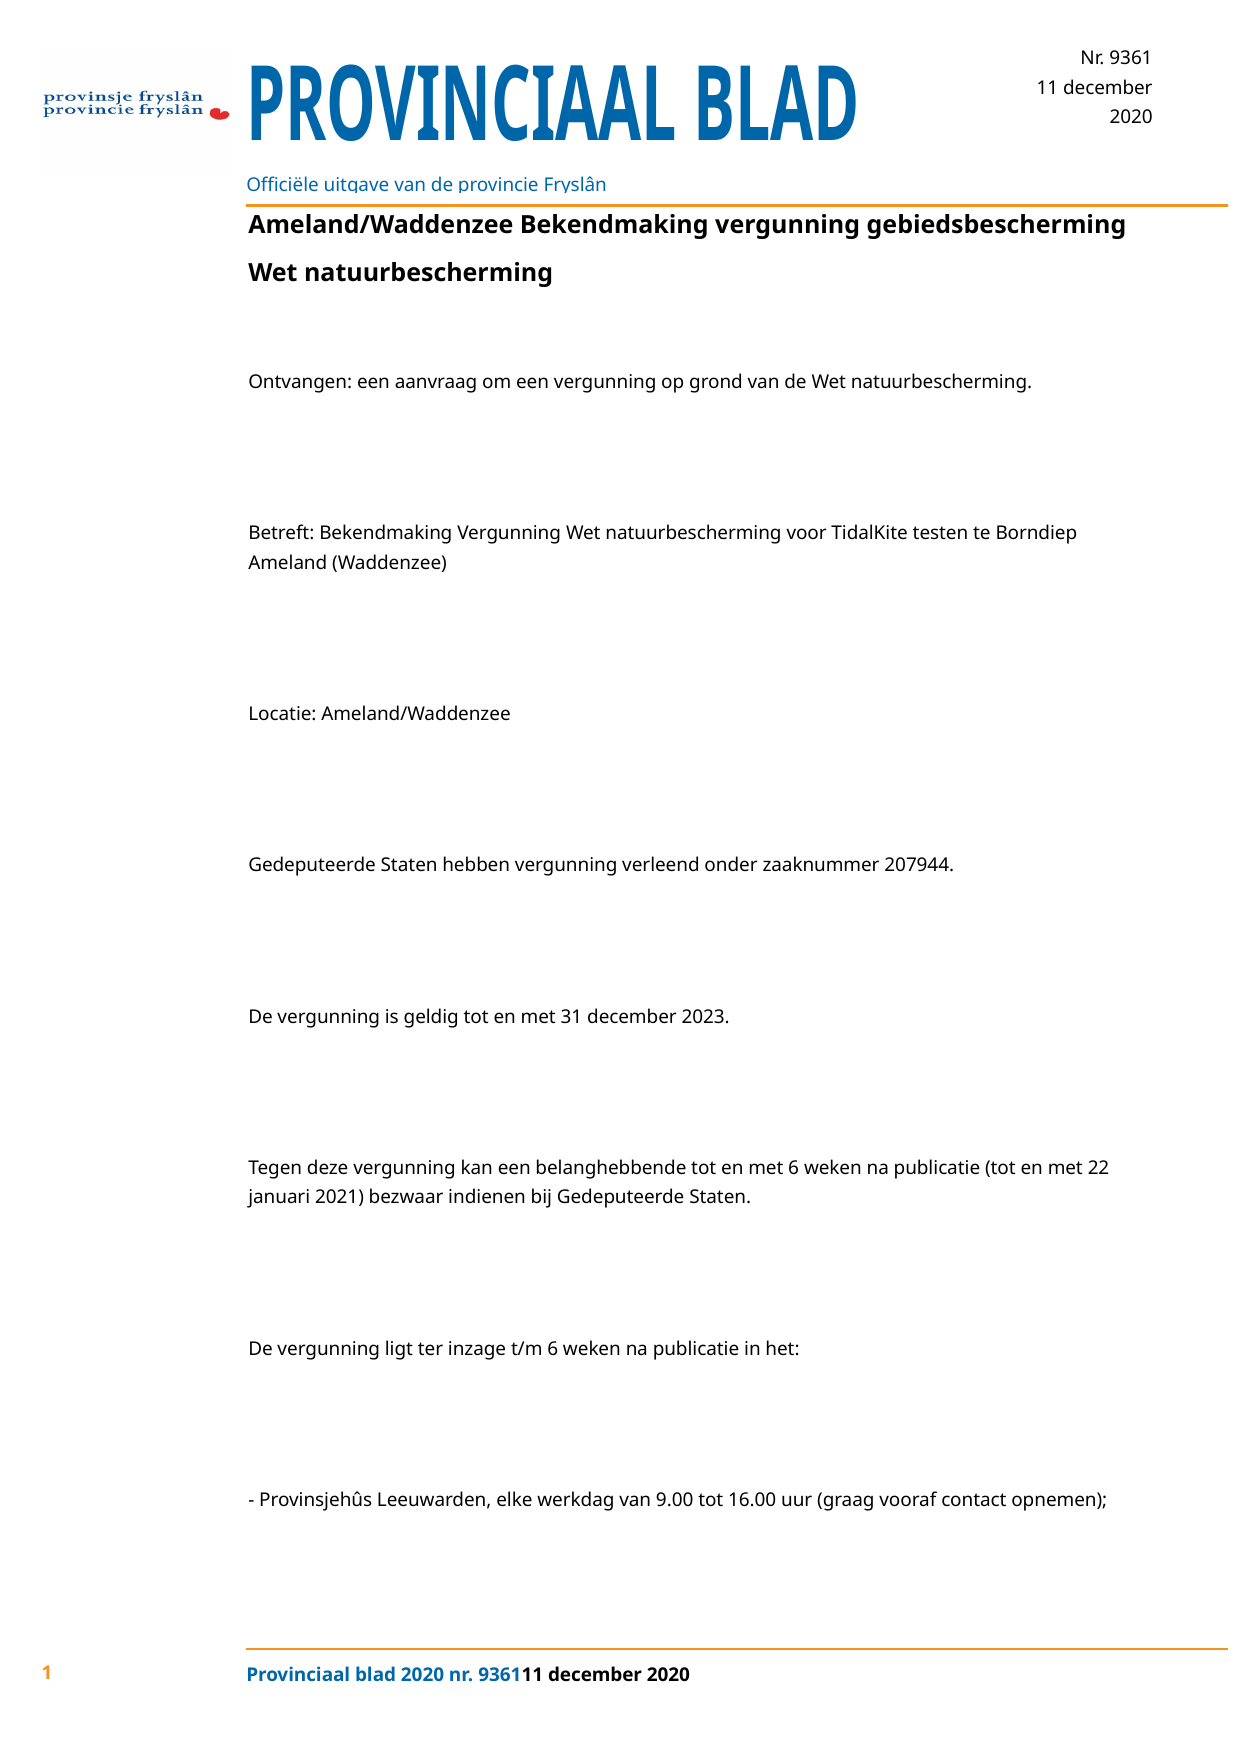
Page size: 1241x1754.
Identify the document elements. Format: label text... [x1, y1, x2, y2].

text - Provinsjehûs Leeuwarden, elke werkdag van 9.00 tot 16.00 uur (graag vooraf contact opnemen); [248, 1486, 1152, 1512]
text De vergunning is geldig tot en met 31 december 2023. [248, 1003, 1152, 1029]
text Ontvangen: een aanvraag om een vergunning op grond van de Wet natuurbescherming. [248, 368, 1152, 394]
text Locatie: Ameland/Waddenzee [248, 700, 1152, 726]
text Ameland/Waddenzee Bekendmaking vergunning gebiedsbescherming Wet natuurbescherming [248, 207, 1152, 288]
text Gedeputeerde Staten hebben vergunning verleend onder zaaknummer 207944. [248, 852, 1152, 877]
text Tegen deze vergunning kan een belanghebbende tot en met 6 weken na publicatie (tot en met 22 januari 2021) bezwaar indienen bij Gedeputeerde Staten. [248, 1154, 1152, 1209]
text Betreft: Bekendmaking Vergunning Wet natuurbescherming voor TidalKite testen te Borndiep Ameland (Waddenzee) [248, 519, 1152, 575]
text De vergunning ligt ter inzage t/m 6 weken na publicatie in het: [248, 1335, 1152, 1361]
picture [41, 47, 231, 172]
